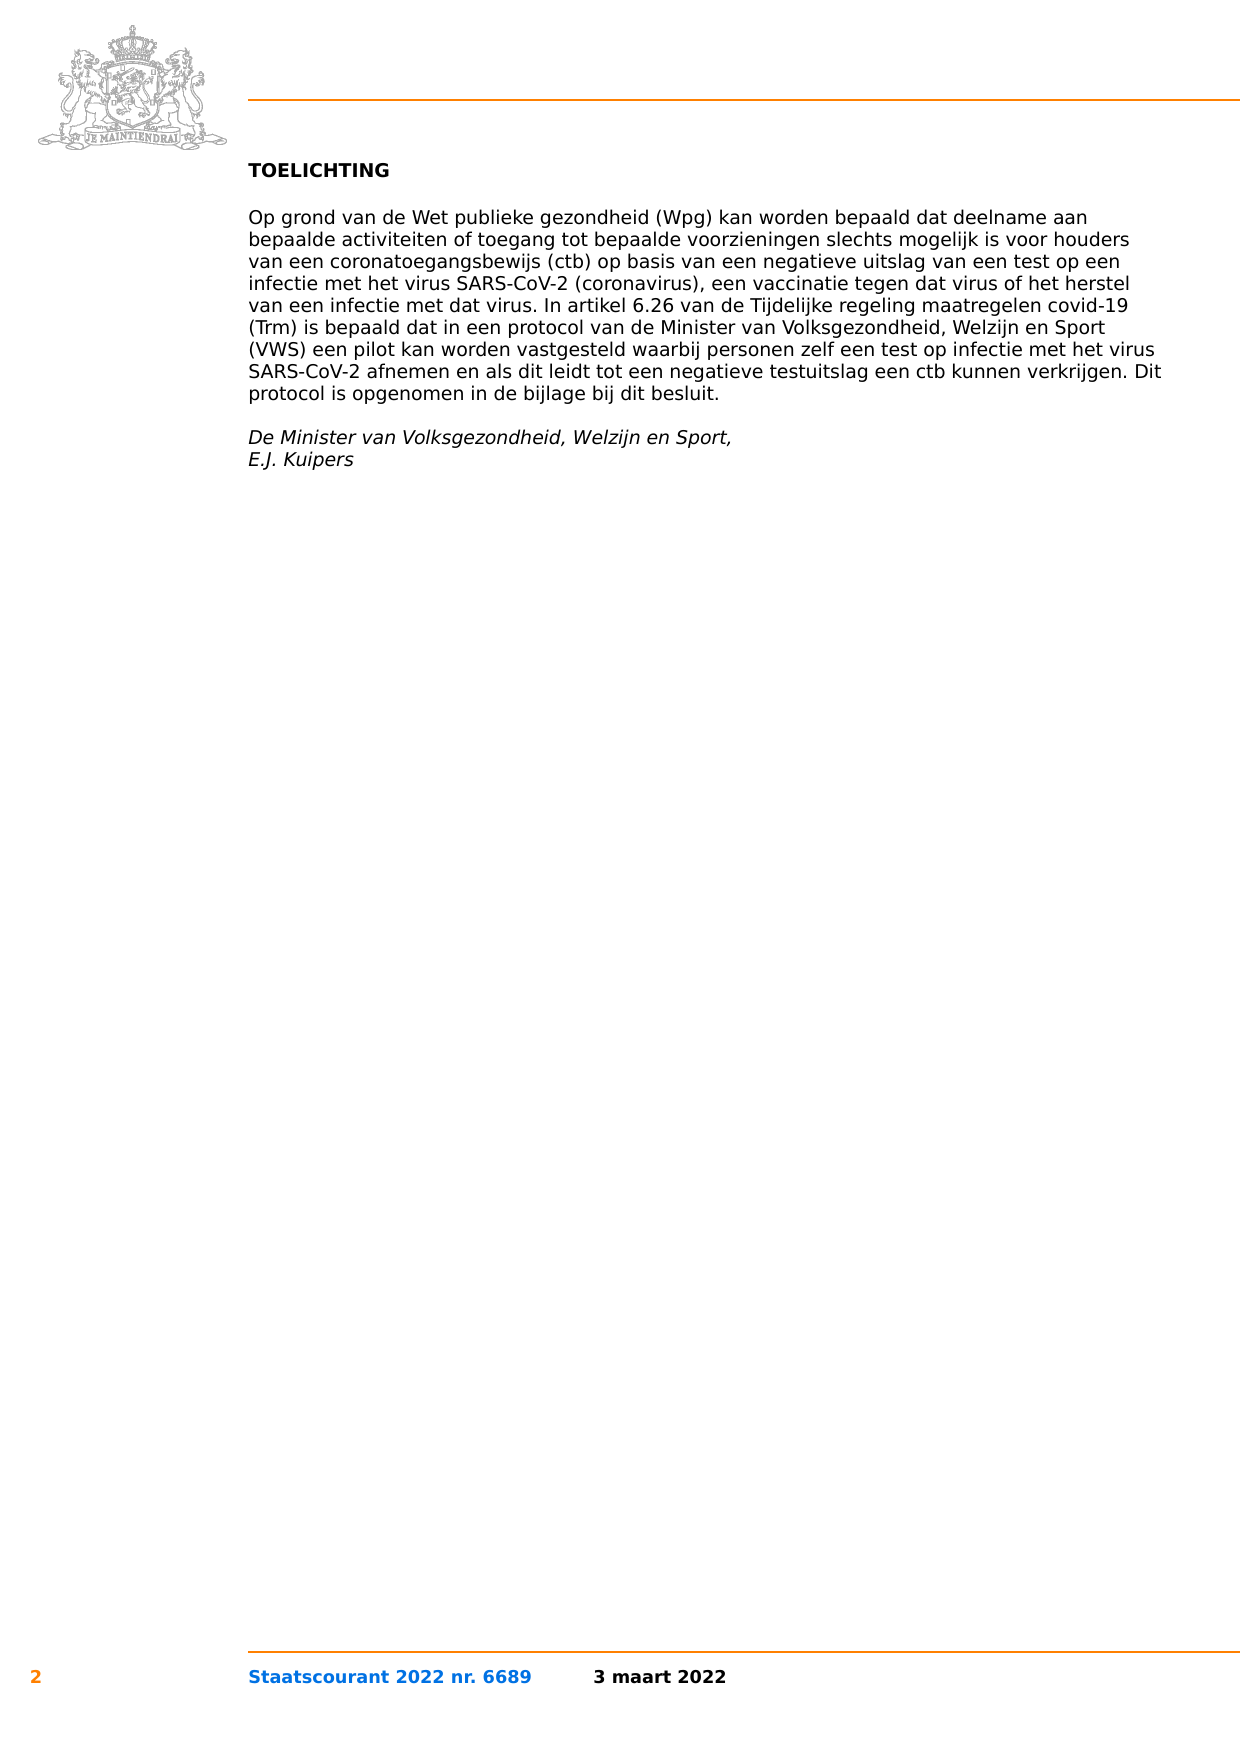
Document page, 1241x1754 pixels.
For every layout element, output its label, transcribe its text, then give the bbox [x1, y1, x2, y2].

text Op grond van de Wet publieke gezondheid (Wpg) kan worden bepaald dat deelname aan bepaalde activiteiten of toegang tot bepaalde voorzieningen slechts mogelijk is voor houders van een coronatoegangsbewijs (ctb) op basis van een negatieve uitslag van een test op een infectie met het virus SARS-CoV-2 (coronavirus), een vaccinatie tegen dat virus of het herstel van een infectie met dat virus. In artikel 6.26 van de Tijdelijke regeling maatregelen covid-19 (Trm) is bepaald dat in een protocol van de Minister van Volksgezondheid, Welzijn en Sport (VWS) een pilot kan worden vastgesteld waarbij personen zelf een test op infectie met het virus SARS-CoV-2 afnemen en als dit leidt tot een negatieve testuitslag een ctb kunnen verkrijgen. Dit protocol is opgenomen in de bijlage bij dit besluit. [248, 207, 1163, 405]
subtitle TOELICHTING [248, 160, 1163, 182]
text De Minister van Volksgezondheid, Welzijn en Sport, E.J. Kuipers [248, 427, 1163, 471]
picture [38, 25, 227, 150]
